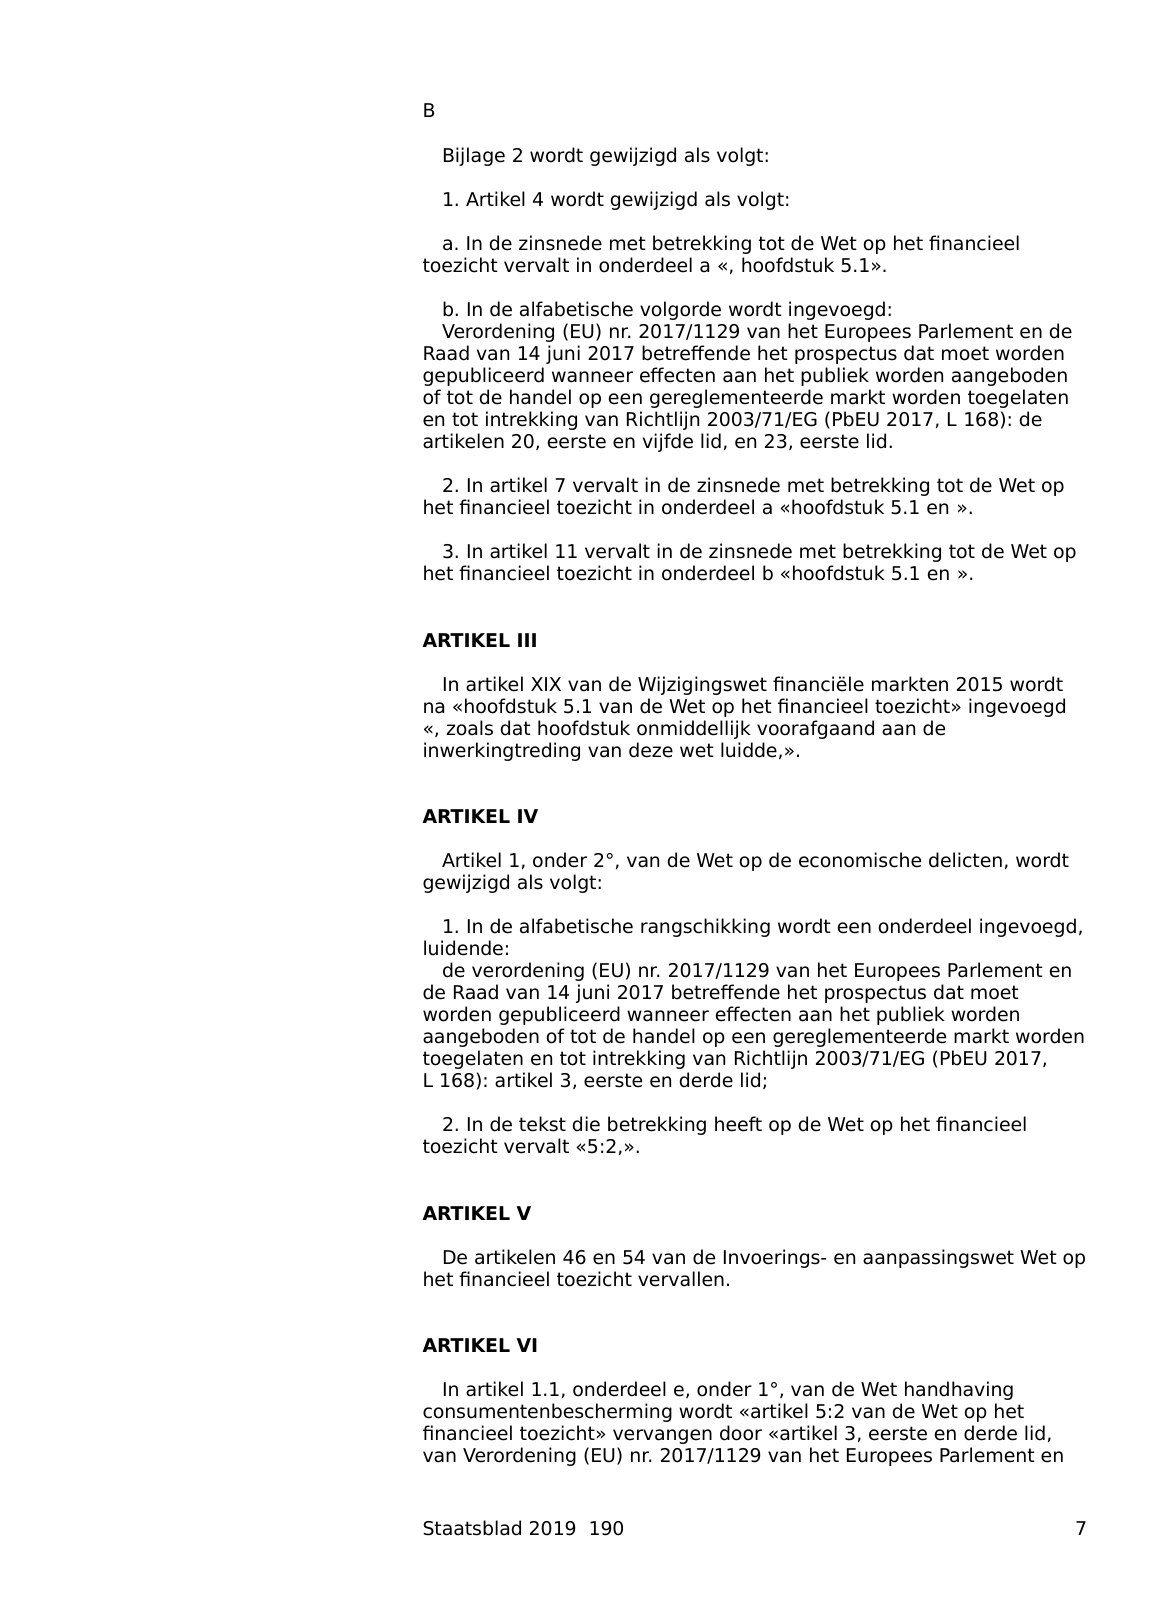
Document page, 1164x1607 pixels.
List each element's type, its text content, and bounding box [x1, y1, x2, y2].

text a. In de zinsnede met betrekking tot de Wet op het financieel toezicht vervalt in onderdeel a «, hoofdstuk 5.1». [422, 233, 1087, 277]
text De artikelen 46 en 54 van de Invoerings- en aanpassingswet Wet op het financieel toezicht vervallen. [422, 1247, 1087, 1291]
text In artikel 1.1, onderdeel e, onder 1°, van de Wet handhaving consumentenbescherming wordt «artikel 5:2 van de Wet op het financieel toezicht» vervangen door «artikel 3, eerste en derde lid, van Verordening (EU) nr. 2017/1129 van het Europees Parlement en [422, 1379, 1087, 1467]
text B [422, 100, 1087, 122]
text 2. In de tekst die betrekking heeft op de Wet op het financieel toezicht vervalt «5:2,». [422, 1114, 1087, 1158]
text In artikel XIX van de Wijzigingswet financiële markten 2015 wordt na «hoofdstuk 5.1 van de Wet op het financieel toezicht» ingevoegd «, zoals dat hoofdstuk onmiddellijk voorafgaand aan de inwerkingtreding van deze wet luidde,». [422, 674, 1087, 762]
text de verordening (EU) nr. 2017/1129 van het Europees Parlement en de Raad van 14 juni 2017 betreffende het prospectus dat moet worden gepubliceerd wanneer effecten aan het publiek worden aangeboden of tot de handel op een gereglementeerde markt worden toegelaten en tot intrekking van Richtlijn 2003/71/EG (PbEU 2017, L 168): artikel 3, eerste en derde lid; [422, 960, 1087, 1092]
text 1. In de alfabetische rangschikking wordt een onderdeel ingevoegd, luidende: [422, 916, 1087, 960]
text 3. In artikel 11 vervalt in de zinsnede met betrekking tot de Wet op het financieel toezicht in onderdeel b «hoofdstuk 5.1 en ». [422, 541, 1087, 585]
subtitle ARTIKEL VI [422, 1335, 1087, 1357]
text Verordening (EU) nr. 2017/1129 van het Europees Parlement en de Raad van 14 juni 2017 betreffende het prospectus dat moet worden gepubliceerd wanneer effecten aan het publiek worden aangeboden of tot de handel op een gereglementeerde markt worden toegelaten en tot intrekking van Richtlijn 2003/71/EG (PbEU 2017, L 168): de artikelen 20, eerste en vijfde lid, en 23, eerste lid. [422, 321, 1087, 453]
subtitle ARTIKEL IV [422, 806, 1087, 828]
text Artikel 1, onder 2°, van de Wet op de economische delicten, wordt gewijzigd als volgt: [422, 850, 1087, 894]
subtitle ARTIKEL V [422, 1203, 1087, 1225]
subtitle ARTIKEL III [422, 629, 1087, 652]
text 1. Artikel 4 wordt gewijzigd als volgt: [422, 189, 1087, 211]
text b. In de alfabetische volgorde wordt ingevoegd: [422, 299, 1087, 321]
text 2. In artikel 7 vervalt in de zinsnede met betrekking tot de Wet op het financieel toezicht in onderdeel a «hoofdstuk 5.1 en ». [422, 475, 1087, 519]
text Bijlage 2 wordt gewijzigd als volgt: [422, 144, 1087, 167]
